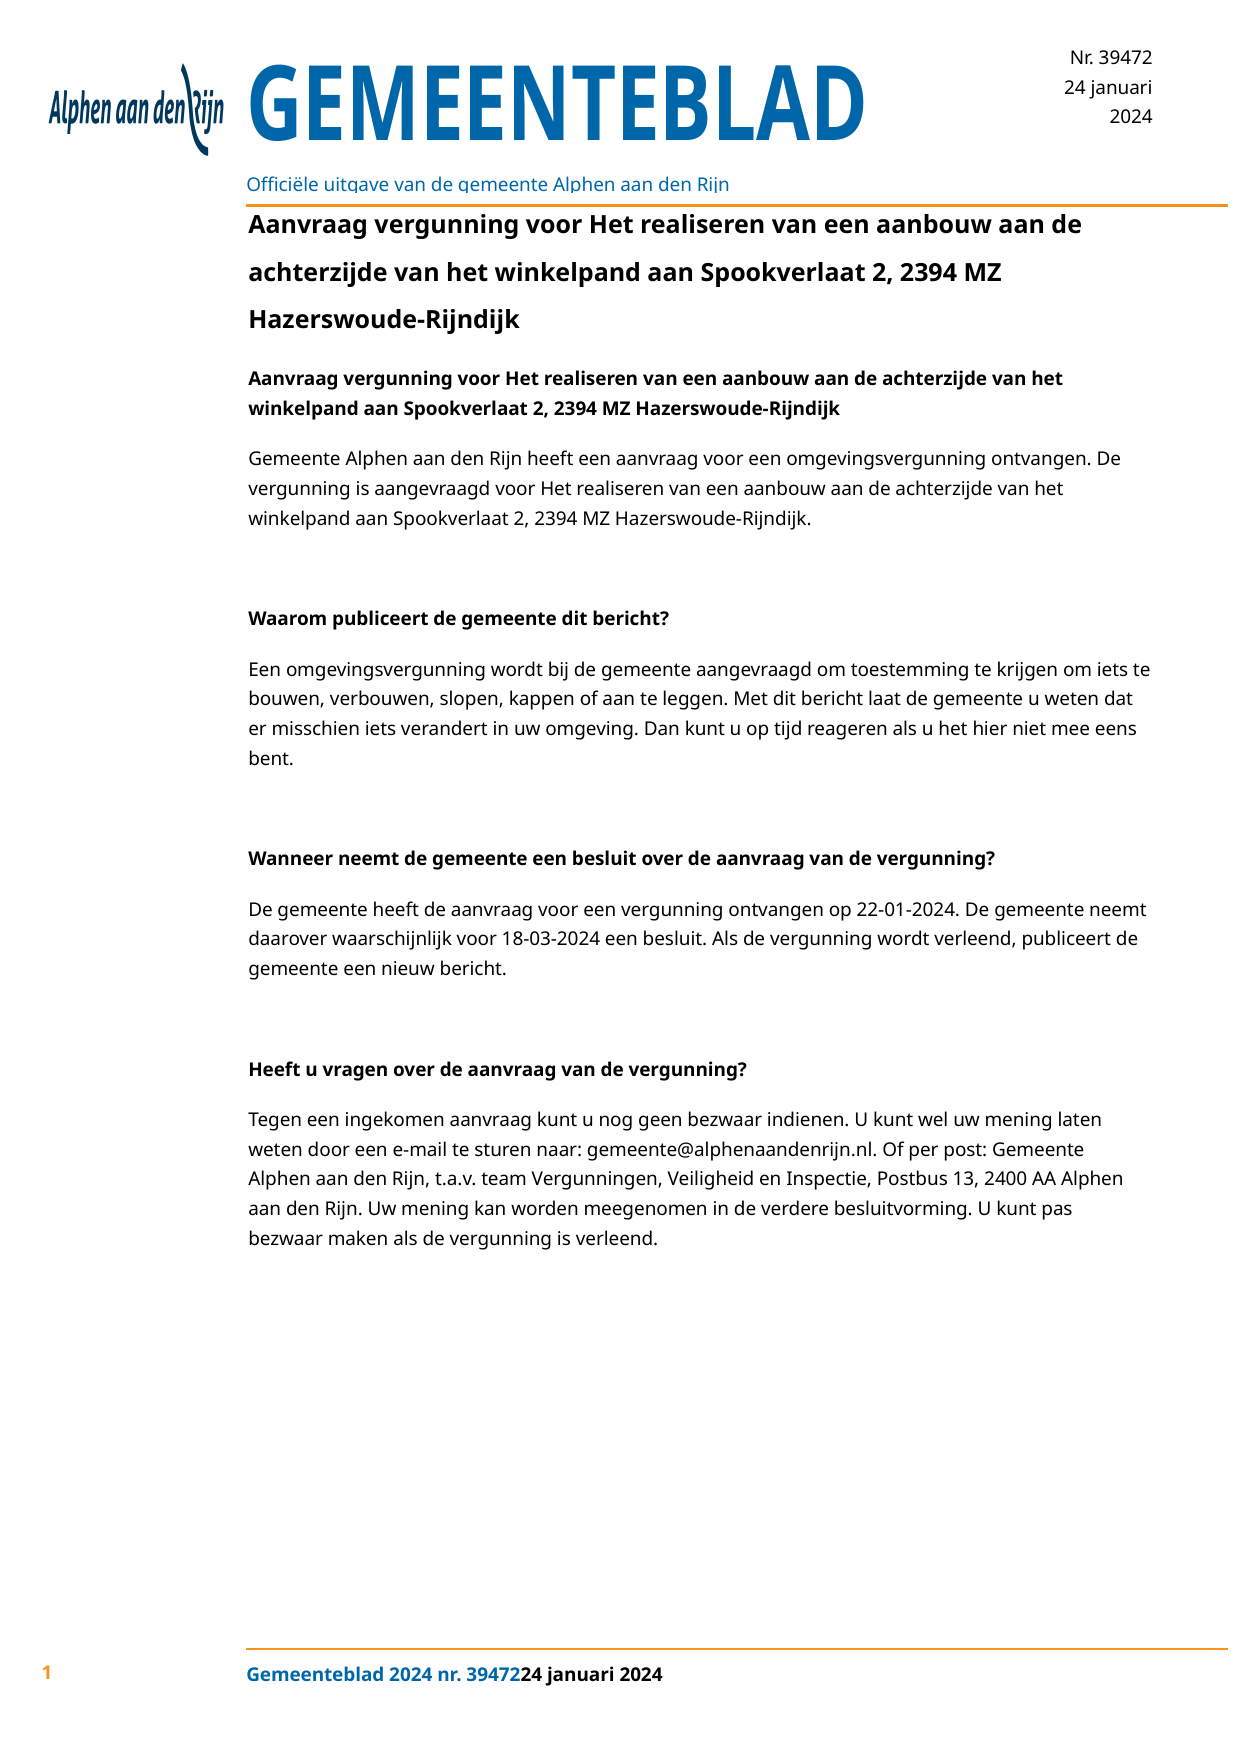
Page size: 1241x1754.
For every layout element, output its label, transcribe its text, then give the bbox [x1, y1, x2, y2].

text De gemeente heeft de aanvraag voor een vergunning ontvangen op 22-01-2024. De gemeente neemt daarover waarschijnlijk voor 18-03-2024 een besluit. Als de vergunning wordt verleend, publiceert de gemeente een nieuw bericht. [248, 896, 1152, 981]
text Aanvraag vergunning voor Het realiseren van een aanbouw aan de achterzijde van het winkelpand aan Spookverlaat 2, 2394 MZ Hazerswoude-Rijndijk [248, 366, 1152, 421]
picture [41, 47, 231, 172]
text Wanneer neemt de gemeente een besluit over de aanvraag van de vergunning? [248, 846, 1152, 871]
text Waarom publiceert de gemeente dit bericht? [248, 606, 1152, 631]
text Aanvraag vergunning voor Het realiseren van een aanbouw aan de achterzijde van het winkelpand aan Spookverlaat 2, 2394 MZ Hazerswoude-Rijndijk [248, 207, 1152, 336]
text Heeft u vragen over de aanvraag van de vergunning? [248, 1056, 1152, 1082]
text Tegen een ingekomen aanvraag kunt u nog geen bezwaar indienen. U kunt wel uw mening laten weten door een e-mail te sturen naar: gemeente@alphenaandenrijn.nl. Of per post: Gemeente Alphen aan den Rijn, t.a.v. team Vergunningen, Veiligheid en Inspectie, Postbus 13, 2400 AA Alphen aan den Rijn. Uw mening kan worden meegenomen in de verdere besluitvorming. U kunt pas bezwaar maken als de vergunning is verleend. [248, 1106, 1152, 1250]
text Gemeente Alphen aan den Rijn heeft een aanvraag voor een omgevingsvergunning ontvangen. De vergunning is aangevraagd voor Het realiseren van een aanbouw aan de achterzijde van het winkelpand aan Spookverlaat 2, 2394 MZ Hazerswoude-Rijndijk. [248, 446, 1152, 530]
text Een omgevingsvergunning wordt bij de gemeente aangevraagd om toestemming te krijgen om iets te bouwen, verbouwen, slopen, kappen of aan te leggen. Met dit bericht laat de gemeente u weten dat er misschien iets verandert in uw omgeving. Dan kunt u op tijd reageren als u het hier niet mee eens bent. [248, 656, 1152, 770]
